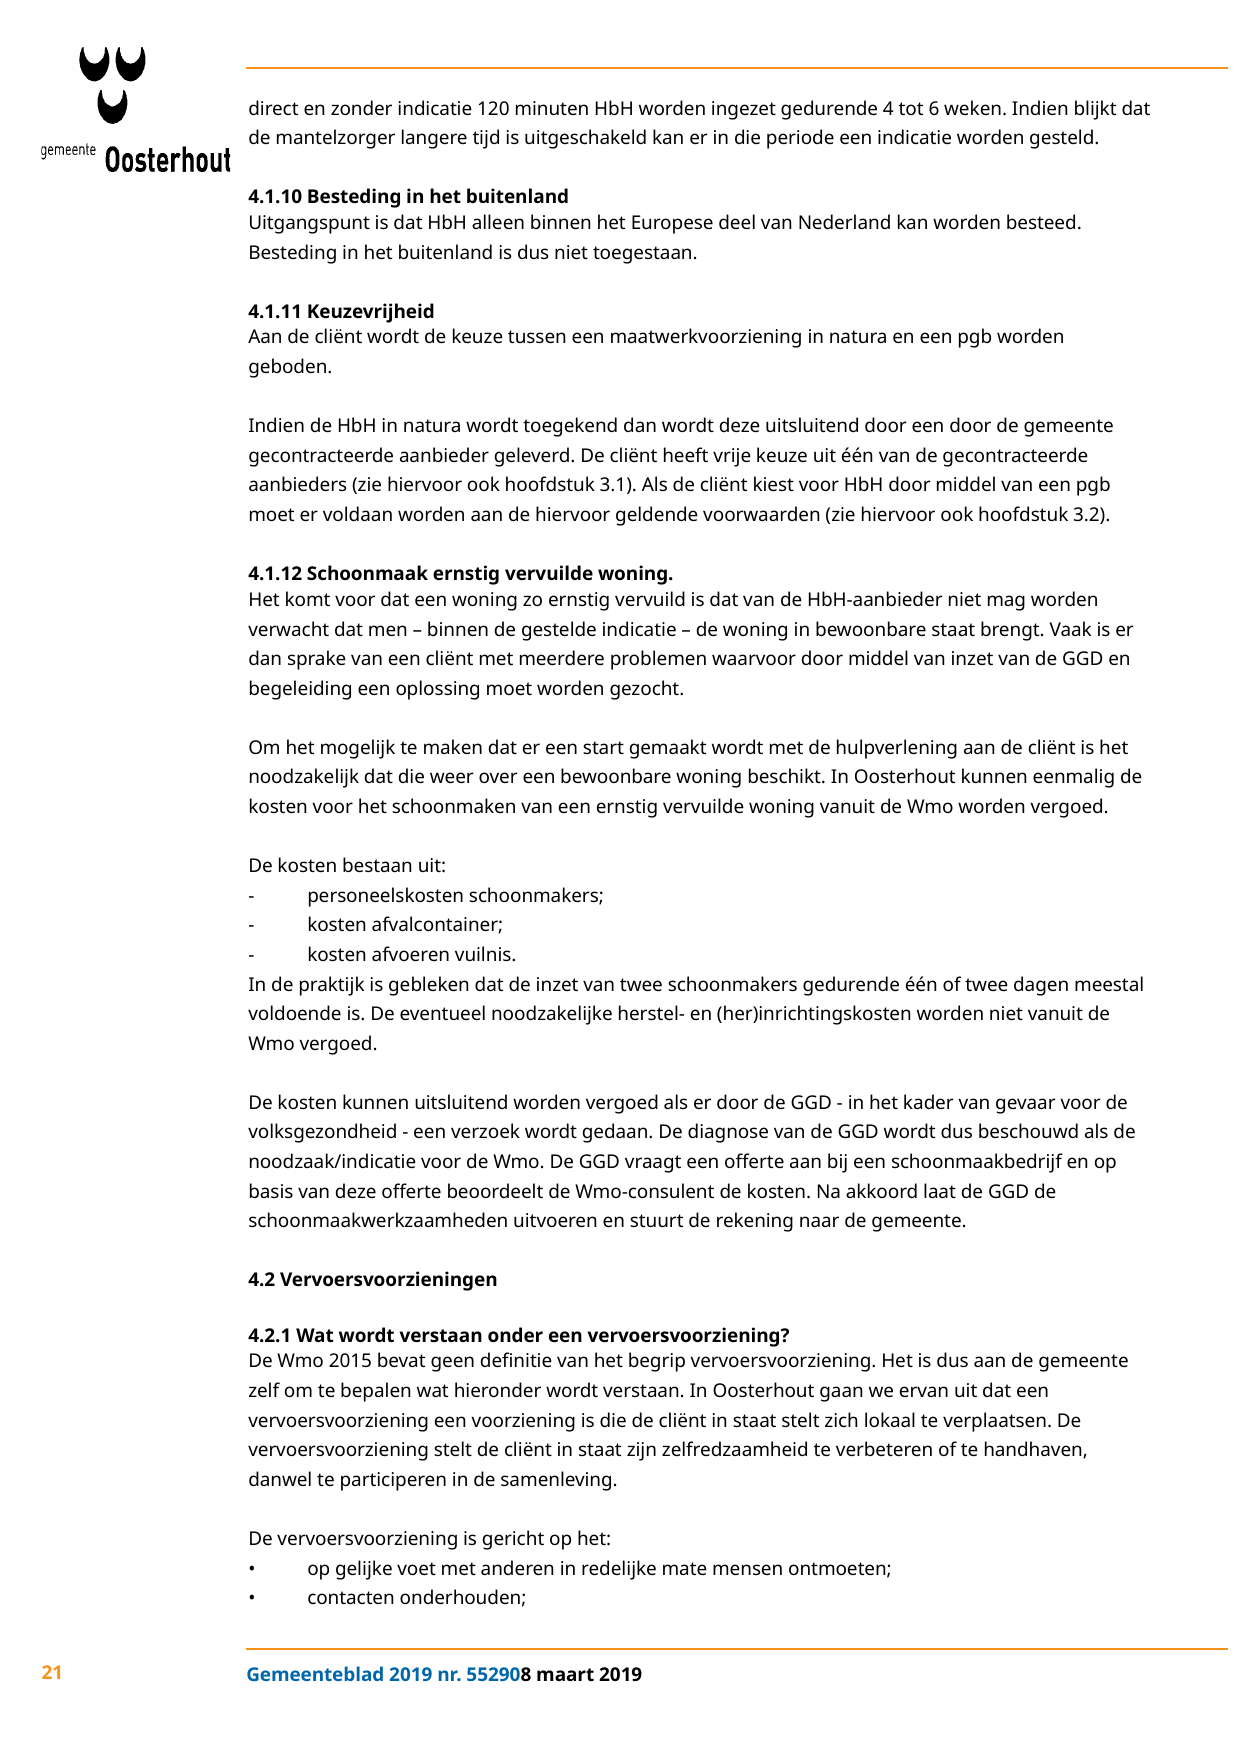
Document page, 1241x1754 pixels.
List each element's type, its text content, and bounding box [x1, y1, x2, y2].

list personeelskosten schoonmakers; [248, 882, 1152, 908]
list contacten onderhouden; [248, 1584, 1152, 1610]
list op gelijke voet met anderen in redelijke mate mensen ontmoeten; [248, 1555, 1152, 1580]
text De kosten bestaan uit: [248, 852, 1152, 878]
text In de praktijk is gebleken dat de inzet van twee schoonmakers gedurende één of twee dagen meestal voldoende is. De eventueel noodzakelijke herstel- en (her)inrichtingskosten worden niet vanuit de Wmo vergoed. [248, 971, 1152, 1056]
text direct en zonder indicatie 120 minuten HbH worden ingezet gedurende 4 tot 6 weken. Indien blijkt dat de mantelzorger langere tijd is uitgeschakeld kan er in die periode een indicatie worden gesteld. [248, 95, 1152, 150]
text 4.1.11 Keuzevrijheid [248, 298, 1152, 324]
list kosten afvalcontainer; [248, 912, 1152, 937]
text Om het mogelijk te maken dat er een start gemaakt wordt met de hulpverlening aan de cliënt is het noodzakelijk dat die weer over een bewoonbare woning beschikt. In Oosterhout kunnen eenmalig de kosten voor het schoonmaken van een ernstig vervuilde woning vanuit de Wmo worden vergoed. [248, 734, 1152, 819]
text Uitgangspunt is dat HbH alleen binnen het Europese deel van Nederland kan worden besteed. Besteding in het buitenland is dus niet toegestaan. [248, 209, 1152, 264]
list kosten afvoeren vuilnis. [248, 941, 1152, 967]
text 4.2 Vervoersvoorzieningen [248, 1267, 1152, 1292]
text 4.1.12 Schoonmaak ernstig vervuilde woning. [248, 560, 1152, 586]
text De Wmo 2015 bevat geen definitie van het begrip vervoersvoorziening. Het is dus aan de gemeente zelf om te bepalen wat hieronder wordt verstaan. In Oosterhout gaan we ervan uit dat een vervoersvoorziening een voorziening is die de cliënt in staat stelt zich lokaal te verplaatsen. De vervoersvoorziening stelt de cliënt in staat zijn zelfredzaamheid te verbeteren of te handhaven, danwel te participeren in de samenleving. [248, 1348, 1152, 1492]
picture [41, 47, 231, 172]
text Aan de cliënt wordt de keuze tussen een maatwerkvoorziening in natura en een pgb worden geboden. [248, 324, 1152, 379]
text 4.1.10 Besteding in het buitenland [248, 183, 1152, 209]
text De vervoersvoorziening is gericht op het: [248, 1525, 1152, 1551]
text De kosten kunnen uitsluitend worden vergoed als er door de GGD - in het kader van gevaar voor de volksgezondheid - een verzoek wordt gedaan. De diagnose van de GGD wordt dus beschouwd als de noodzaak/indicatie voor de Wmo. De GGD vraagt een offerte aan bij een schoonmaakbedrijf en op basis van deze offerte beoordeelt de Wmo-consulent de kosten. Na akkoord laat de GGD de schoonmaakwerkzaamheden uitvoeren en stuurt de rekening naar de gemeente. [248, 1089, 1152, 1233]
text Indien de HbH in natura wordt toegekend dan wordt deze uitsluitend door een door de gemeente gecontracteerde aanbieder geleverd. De cliënt heeft vrije keuze uit één van de gecontracteerde aanbieders (zie hiervoor ook hoofdstuk 3.1). Als de cliënt kiest voor HbH door middel van een pgb moet er voldaan worden aan de hiervoor geldende voorwaarden (zie hiervoor ook hoofdstuk 3.2). [248, 412, 1152, 527]
text Het komt voor dat een woning zo ernstig vervuild is dat van de HbH-aanbieder niet mag worden verwacht dat men – binnen de gestelde indicatie – de woning in bewoonbare staat brengt. Vaak is er dan sprake van een cliënt met meerdere problemen waarvoor door middel van inzet van de GGD en begeleiding een oplossing moet worden gezocht. [248, 586, 1152, 701]
text 4.2.1 Wat wordt verstaan onder een vervoersvoorziening? [248, 1322, 1152, 1348]
